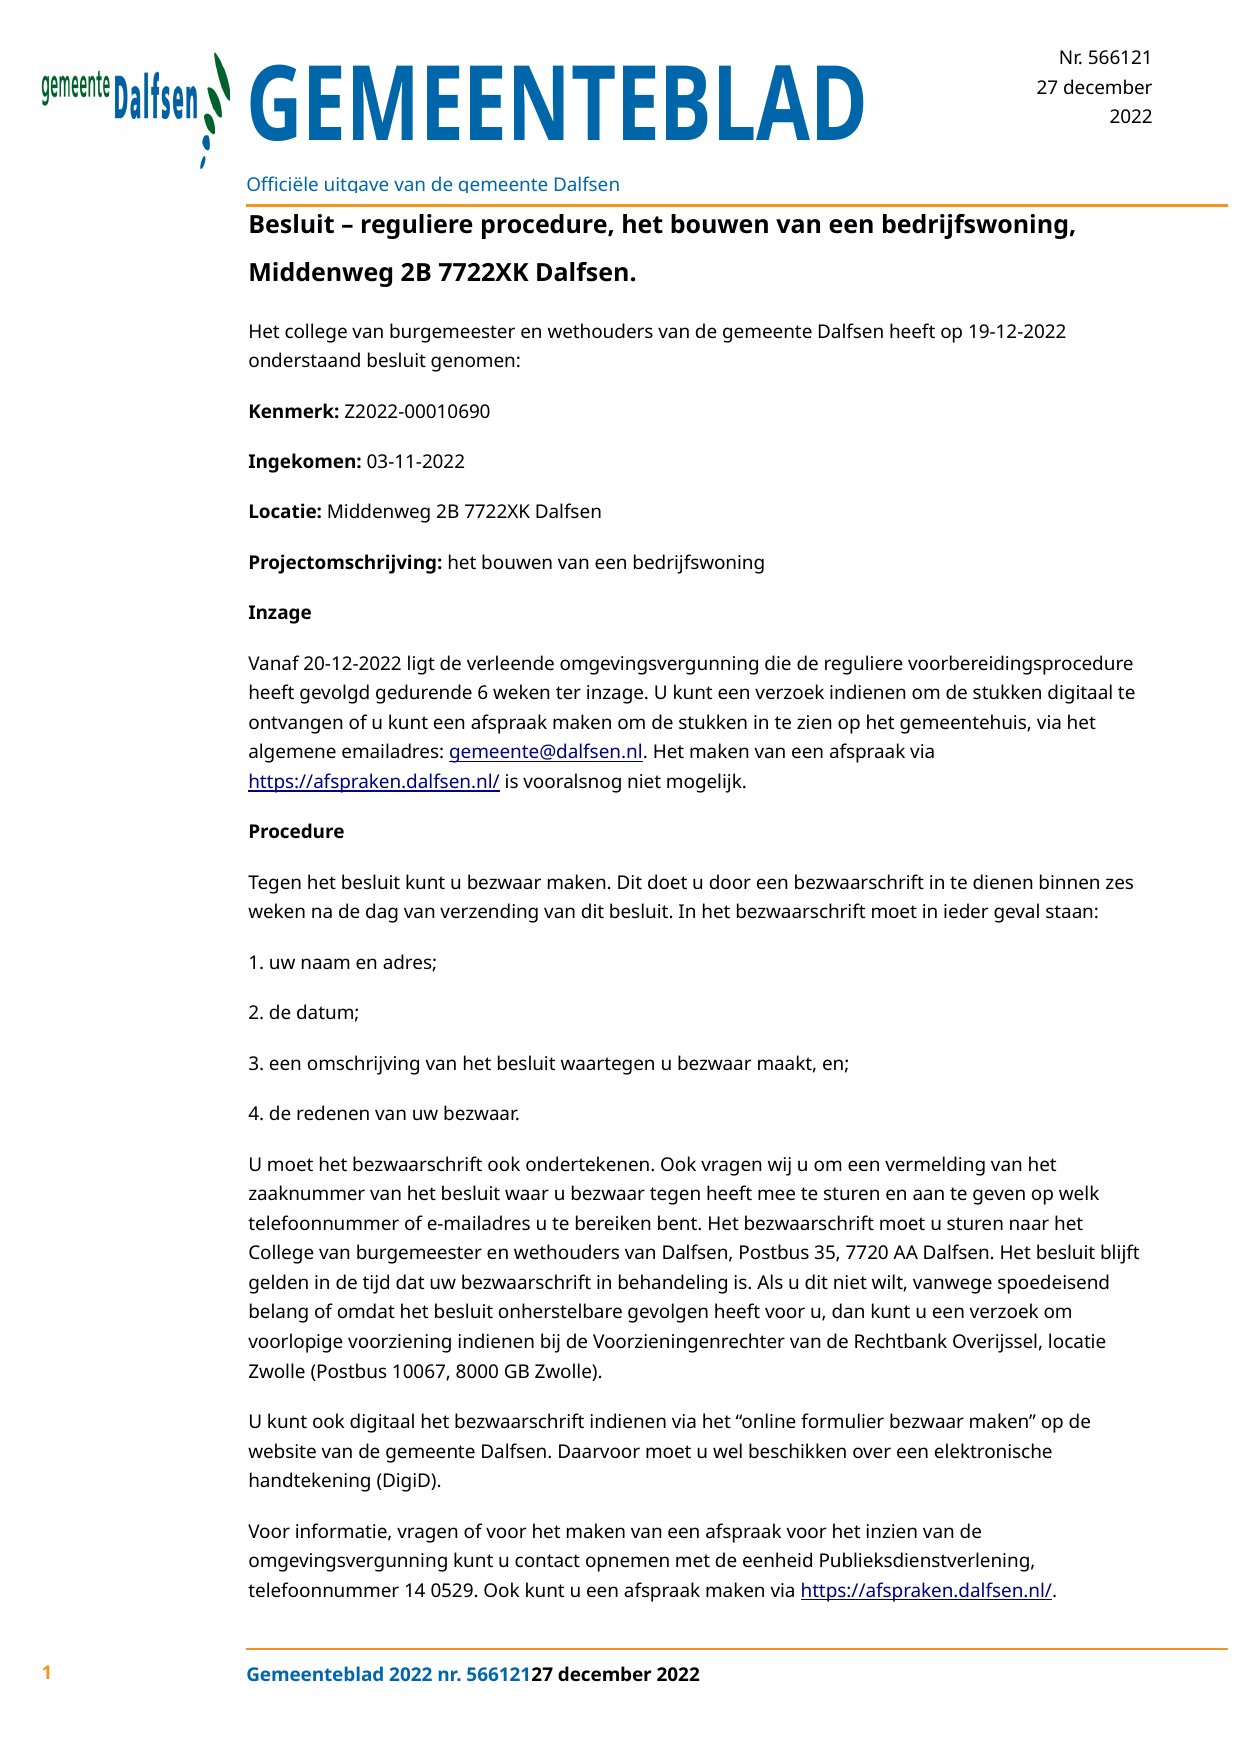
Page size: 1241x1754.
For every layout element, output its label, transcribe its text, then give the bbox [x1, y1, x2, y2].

text Ingekomen: 03-11-2022 [248, 448, 1152, 474]
text Kenmerk: Z2022-00010690 [248, 398, 1152, 424]
text Inzage [248, 599, 1152, 625]
picture [41, 47, 231, 172]
text 2. de datum; [248, 999, 1152, 1025]
text U kunt ook digitaal het bezwaarschrift indienen via het “online formulier bezwaar maken” op de website van de gemeente Dalfsen. Daarvoor moet u wel beschikken over een elektronische handtekening (DigiD). [248, 1408, 1152, 1493]
text 1. uw naam en adres; [248, 949, 1152, 975]
text Locatie: Middenweg 2B 7722XK Dalfsen [248, 499, 1152, 524]
text 4. de redenen van uw bezwaar. [248, 1100, 1152, 1126]
text U moet het bezwaarschrift ook ondertekenen. Ook vragen wij u om een vermelding van het zaaknummer van het besluit waar u bezwaar tegen heeft mee te sturen en aan te geven op welk telefoonnummer of e-mailadres u te bereiken bent. Het bezwaarschrift moet u sturen naar het College van burgemeester en wethouders van Dalfsen, Postbus 35, 7720 AA Dalfsen. Het besluit blijft gelden in de tijd dat uw bezwaarschrift in behandeling is. Als u dit niet wilt, vanwege spoedeisend belang of omdat het besluit onherstelbare gevolgen heeft voor u, dan kunt u een verzoek om voorlopige voorziening indienen bij de Voorzieningenrechter van de Rechtbank Overijssel, locatie Zwolle (Postbus 10067, 8000 GB Zwolle). [248, 1151, 1152, 1384]
text Tegen het besluit kunt u bezwaar maken. Dit doet u door een bezwaarschrift in te dienen binnen zes weken na de dag van verzending van dit besluit. In het bezwaarschrift moet in ieder geval staan: [248, 869, 1152, 924]
text Projectomschrijving: het bouwen van een bedrijfswoning [248, 549, 1152, 575]
text Voor informatie, vragen of voor het maken van een afspraak voor het inzien van de omgevingsvergunning kunt u contact opnemen met de eenheid Publieksdienstverlening, telefoonnummer 14 0529. Ook kunt u een afspraak maken via https://afspraken.dalfsen.nl/. [248, 1518, 1152, 1603]
text Vanaf 20-12-2022 ligt de verleende omgevingsvergunning die de reguliere voorbereidingsprocedure heeft gevolgd gedurende 6 weken ter inzage. U kunt een verzoek indienen om de stukken digitaal te ontvangen of u kunt een afspraak maken om de stukken in te zien op het gemeentehuis, via het algemene emailadres: gemeente@dalfsen.nl. Het maken van een afspraak via https://afspraken.dalfsen.nl/ is vooralsnog niet mogelijk. [248, 650, 1152, 794]
text Het college van burgemeester en wethouders van de gemeente Dalfsen heeft op 19-12-2022 onderstaand besluit genomen: [248, 318, 1152, 373]
text Besluit – reguliere procedure, het bouwen van een bedrijfswoning, Middenweg 2B 7722XK Dalfsen. [248, 207, 1152, 288]
text 3. een omschrijving van het besluit waartegen u bezwaar maakt, en; [248, 1050, 1152, 1076]
text Procedure [248, 819, 1152, 844]
